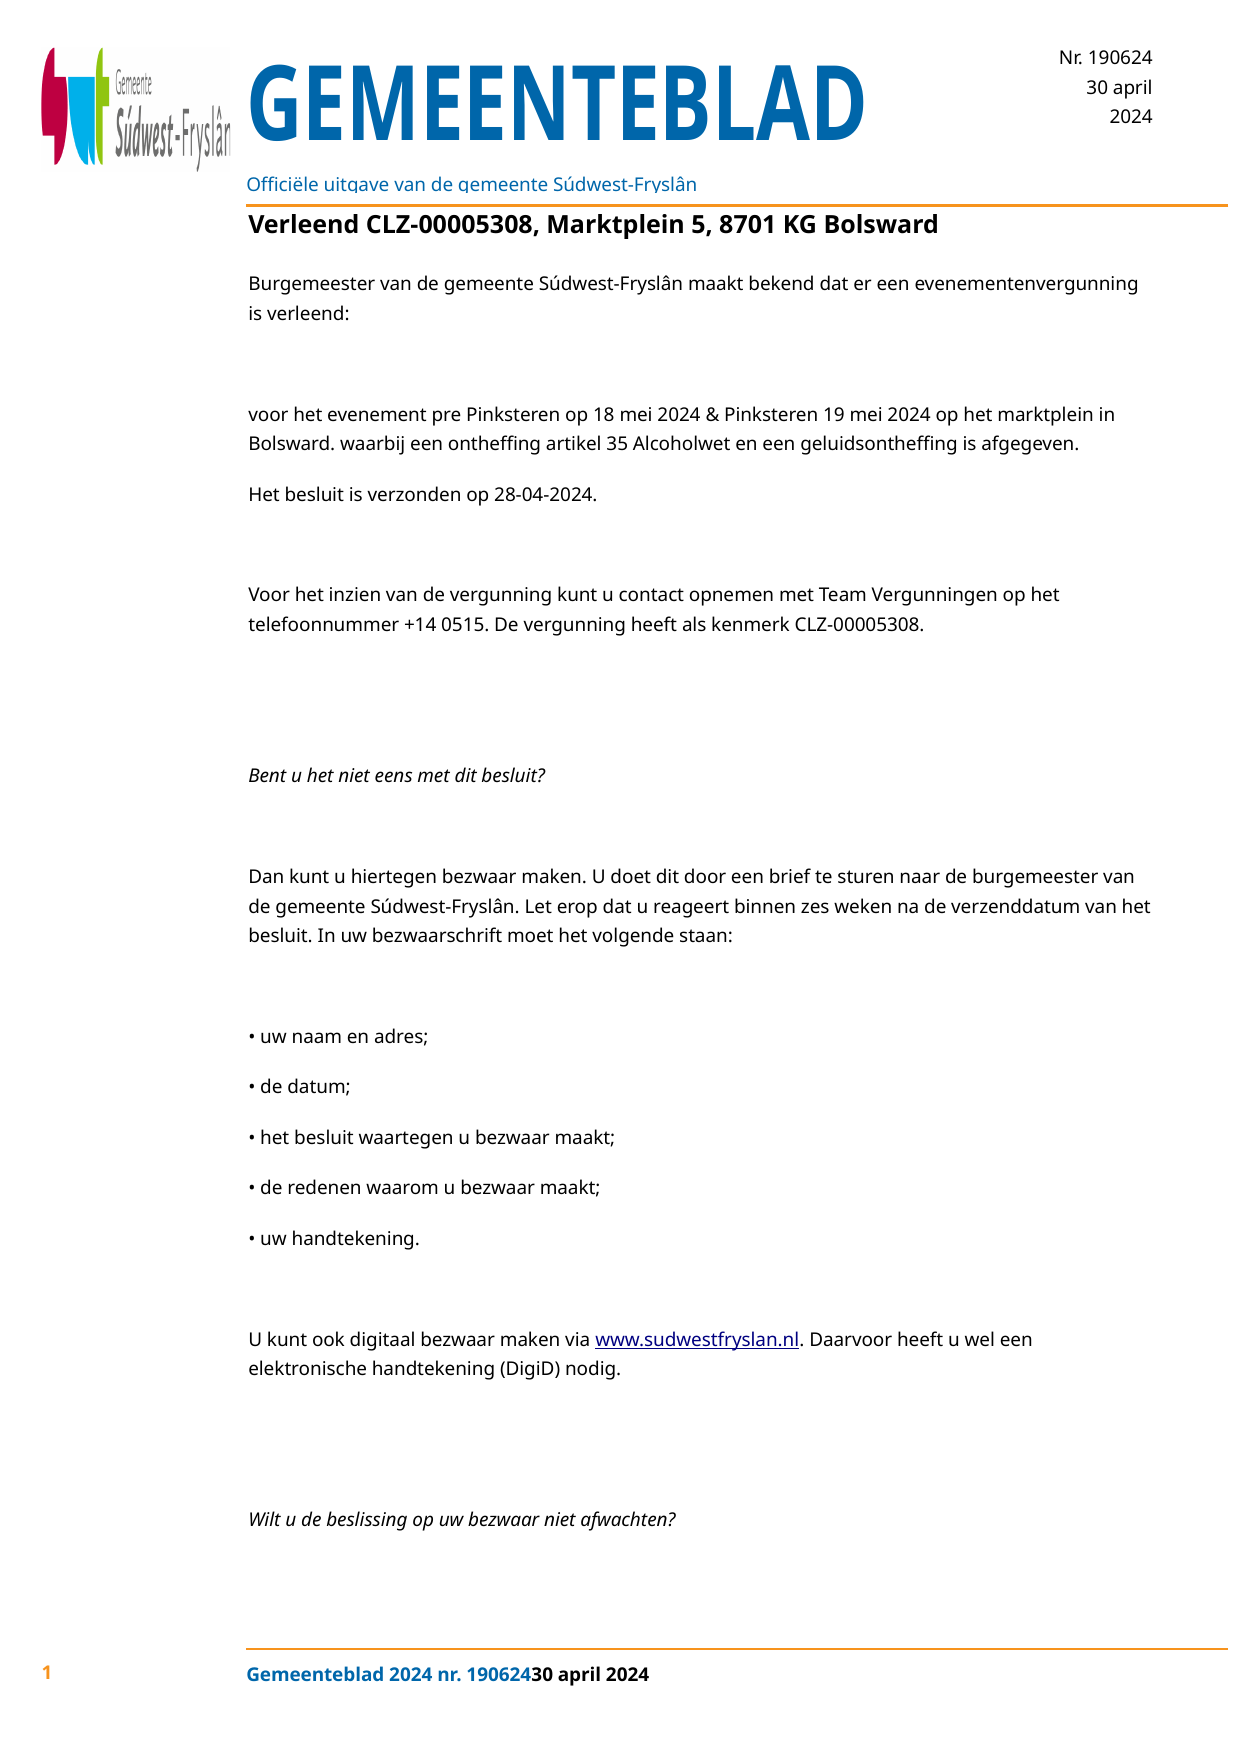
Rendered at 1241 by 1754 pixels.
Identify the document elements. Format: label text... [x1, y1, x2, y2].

text Het besluit is verzonden op 28-04-2024. [248, 481, 1152, 506]
text • uw handtekening. [248, 1225, 1152, 1251]
text • de redenen waarom u bezwaar maakt; [248, 1174, 1152, 1200]
text Burgemeester van de gemeente Súdwest-Fryslân maakt bekend dat er een evenementenvergunning is verleend: [248, 270, 1152, 326]
text Wilt u de beslissing op uw bezwaar niet afwachten? [248, 1507, 1152, 1532]
text Verleend CLZ-00005308, Marktplein 5, 8701 KG Bolsward [248, 207, 1152, 241]
text voor het evenement pre Pinksteren op 18 mei 2024 & Pinksteren 19 mei 2024 op het marktplein in Bolsward. waarbij een ontheffing artikel 35 Alcoholwet en een geluidsontheffing is afgegeven. [248, 401, 1152, 456]
text • het besluit waartegen u bezwaar maakt; [248, 1124, 1152, 1150]
text • uw naam en adres; [248, 1023, 1152, 1049]
text U kunt ook digitaal bezwaar maken via www.sudwestfryslan.nl. Daarvoor heeft u wel een elektronische handtekening (DigiD) nodig. [248, 1326, 1152, 1381]
picture [41, 47, 231, 172]
text Voor het inzien van de vergunning kunt u contact opnemen met Team Vergunningen op het telefoonnummer +14 0515. De vergunning heeft als kenmerk CLZ-00005308. [248, 582, 1152, 637]
text • de datum; [248, 1074, 1152, 1099]
text Bent u het niet eens met dit besluit? [248, 762, 1152, 788]
text Dan kunt u hiertegen bezwaar maken. U doet dit door een brief te sturen naar de burgemeester van de gemeente Súdwest-Fryslân. Let erop dat u reageert binnen zes weken na de verzenddatum van het besluit. In uw bezwaarschrift moet het volgende staan: [248, 863, 1152, 948]
